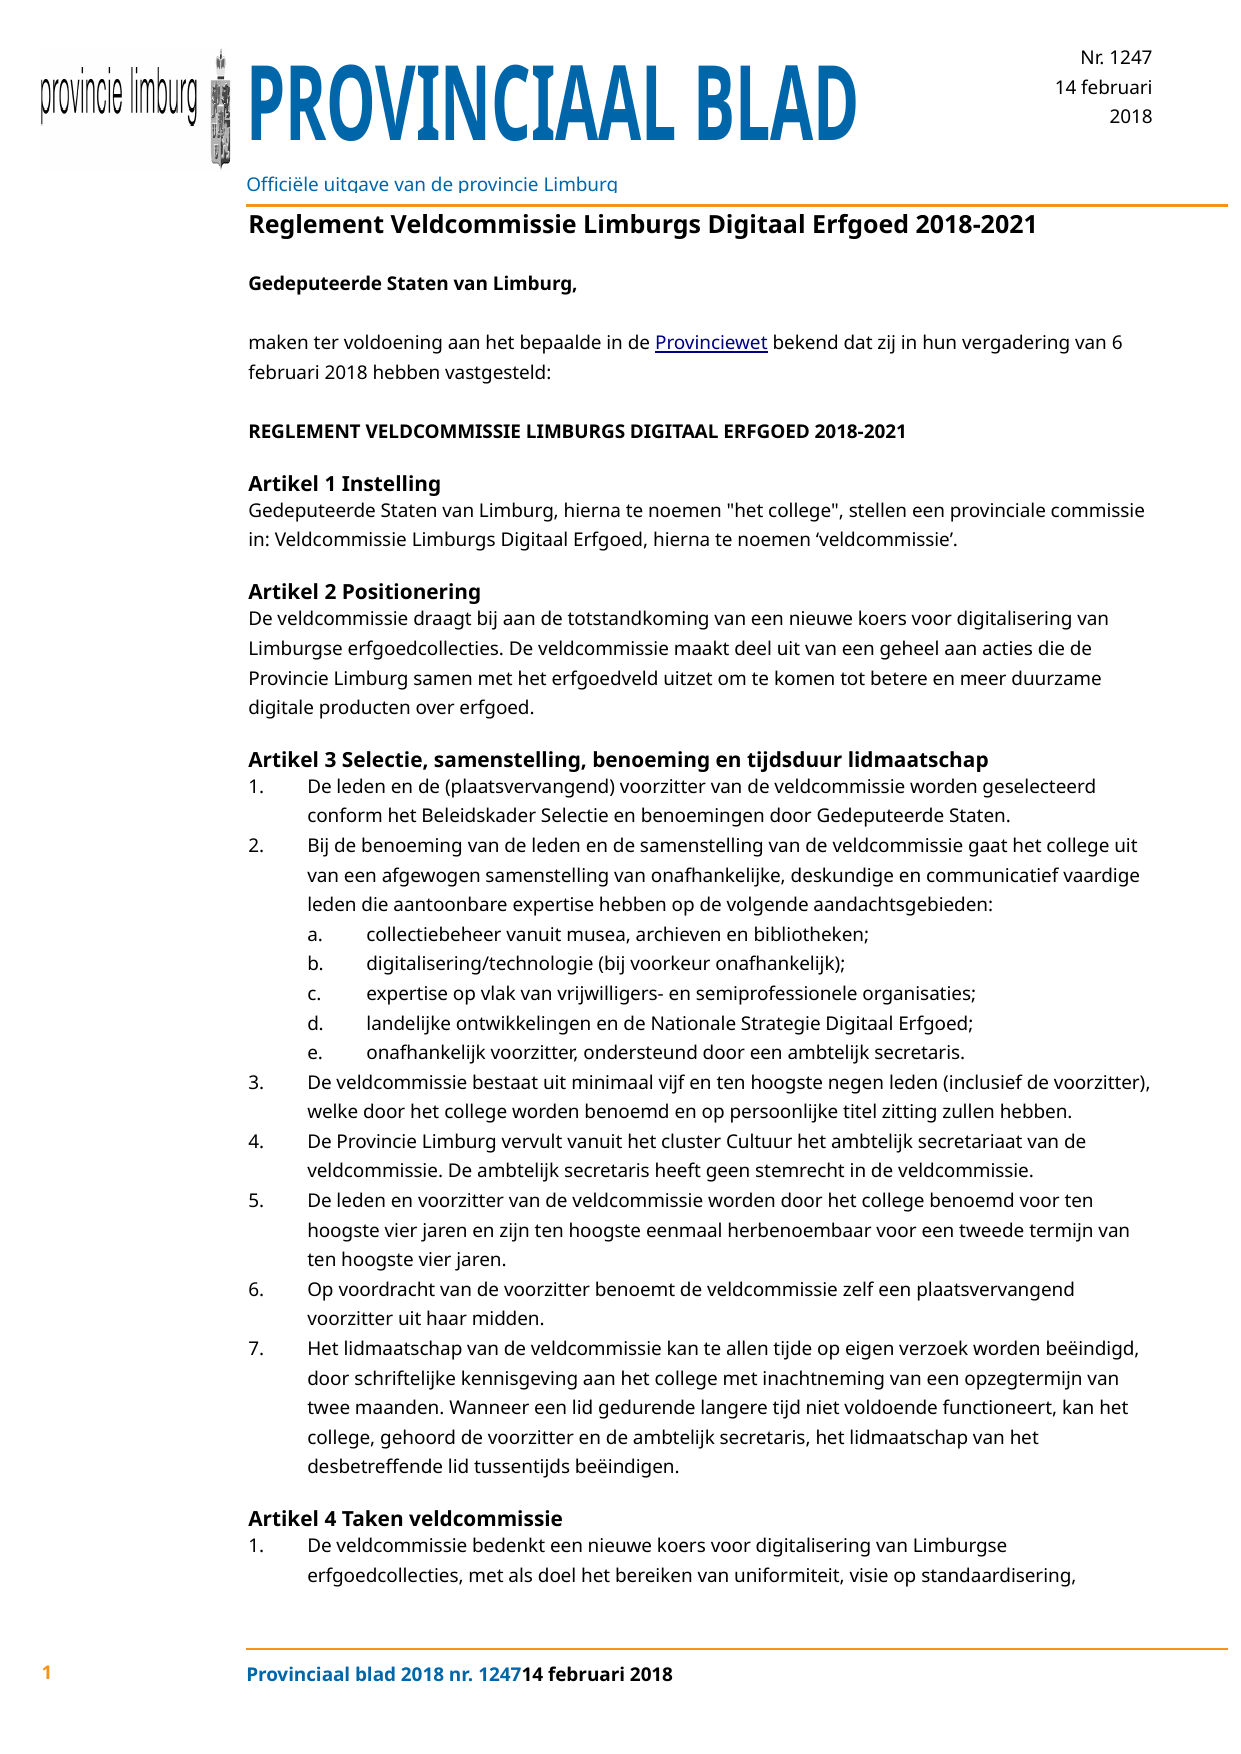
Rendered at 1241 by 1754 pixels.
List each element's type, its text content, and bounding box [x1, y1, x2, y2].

list De leden en de (plaatsvervangend) voorzitter van de veldcommissie worden geselecteerd conform het Beleidskader Selectie en benoemingen door Gedeputeerde Staten. [248, 773, 1152, 828]
list expertise op vlak van vrijwilligers- en semiprofessionele organisaties; [307, 980, 1152, 1006]
text De veldcommissie draagt bij aan de totstandkoming van een nieuwe koers voor digitalisering van Limburgse erfgoedcollecties. De veldcommissie maakt deel uit van een geheel aan acties die de Provincie Limburg samen met het erfgoedveld uitzet om te komen tot betere en meer duurzame digitale producten over erfgoed. [248, 606, 1152, 720]
list digitalisering/technologie (bij voorkeur onafhankelijk); [307, 951, 1152, 976]
text Artikel 2 Positionering [248, 577, 1152, 606]
text Artikel 4 Taken veldcommissie [248, 1504, 1152, 1532]
text REGLEMENT VELDCOMMISSIE LIMBURGS DIGITAAL ERFGOED 2018-2021 [248, 418, 1152, 444]
list landelijke ontwikkelingen en de Nationale Strategie Digitaal Erfgoed; [307, 1010, 1152, 1036]
list De leden en voorzitter van de veldcommissie worden door het college benoemd voor ten hoogste vier jaren en zijn ten hoogste eenmaal herbenoembaar voor een tweede termijn van ten hoogste vier jaren. [248, 1187, 1152, 1272]
list onafhankelijk voorzitter, ondersteund door een ambtelijk secretaris. [307, 1039, 1152, 1065]
list De Provincie Limburg vervult vanuit het cluster Cultuur het ambtelijk secretariaat van de veldcommissie. De ambtelijk secretaris heeft geen stemrecht in de veldcommissie. [248, 1128, 1152, 1183]
list De veldcommissie bestaat uit minimaal vijf en ten hoogste negen leden (inclusief de voorzitter), welke door het college worden benoemd en op persoonlijke titel zitting zullen hebben. [248, 1069, 1152, 1124]
picture [41, 47, 231, 172]
text Reglement Veldcommissie Limburgs Digitaal Erfgoed 2018-2021 [248, 207, 1152, 241]
text Artikel 3 Selectie, samenstelling, benoeming en tijdsduur lidmaatschap [248, 745, 1152, 773]
text Artikel 1 Instelling [248, 469, 1152, 497]
text Gedeputeerde Staten van Limburg, hierna te noemen "het college", stellen een provinciale commissie in: Veldcommissie Limburgs Digitaal Erfgoed, hierna te noemen ‘veldcommissie’. [248, 497, 1152, 552]
list Op voordracht van de voorzitter benoemt de veldcommissie zelf een plaatsvervangend voorzitter uit haar midden. [248, 1276, 1152, 1331]
list Bij de benoeming van de leden en de samenstelling van de veldcommissie gaat het college uit van een afgewogen samenstelling van onafhankelijke, deskundige en communicatief vaardige leden die aantoonbare expertise hebben op de volgende aandachtsgebieden: [248, 832, 1152, 917]
text maken ter voldoening aan het bepaalde in de Provinciewet bekend dat zij in hun vergadering van 6 februari 2018 hebben vastgesteld: [248, 329, 1152, 385]
list collectiebeheer vanuit musea, archieven en bibliotheken; [307, 921, 1152, 947]
text Gedeputeerde Staten van Limburg, [248, 270, 1152, 296]
list Het lidmaatschap van de veldcommissie kan te allen tijde op eigen verzoek worden beëindigd, door schriftelijke kennisgeving aan het college met inachtneming van een opzegtermijn van twee maanden. Wanneer een lid gedurende langere tijd niet voldoende functioneert, kan het college, gehoord de voorzitter en de ambtelijk secretaris, het lidmaatschap van het desbetreffende lid tussentijds beëindigen. [248, 1335, 1152, 1479]
list De veldcommissie bedenkt een nieuwe koers voor digitalisering van Limburgse erfgoedcollecties, met als doel het bereiken van uniformiteit, visie op standaardisering, [248, 1532, 1152, 1588]
